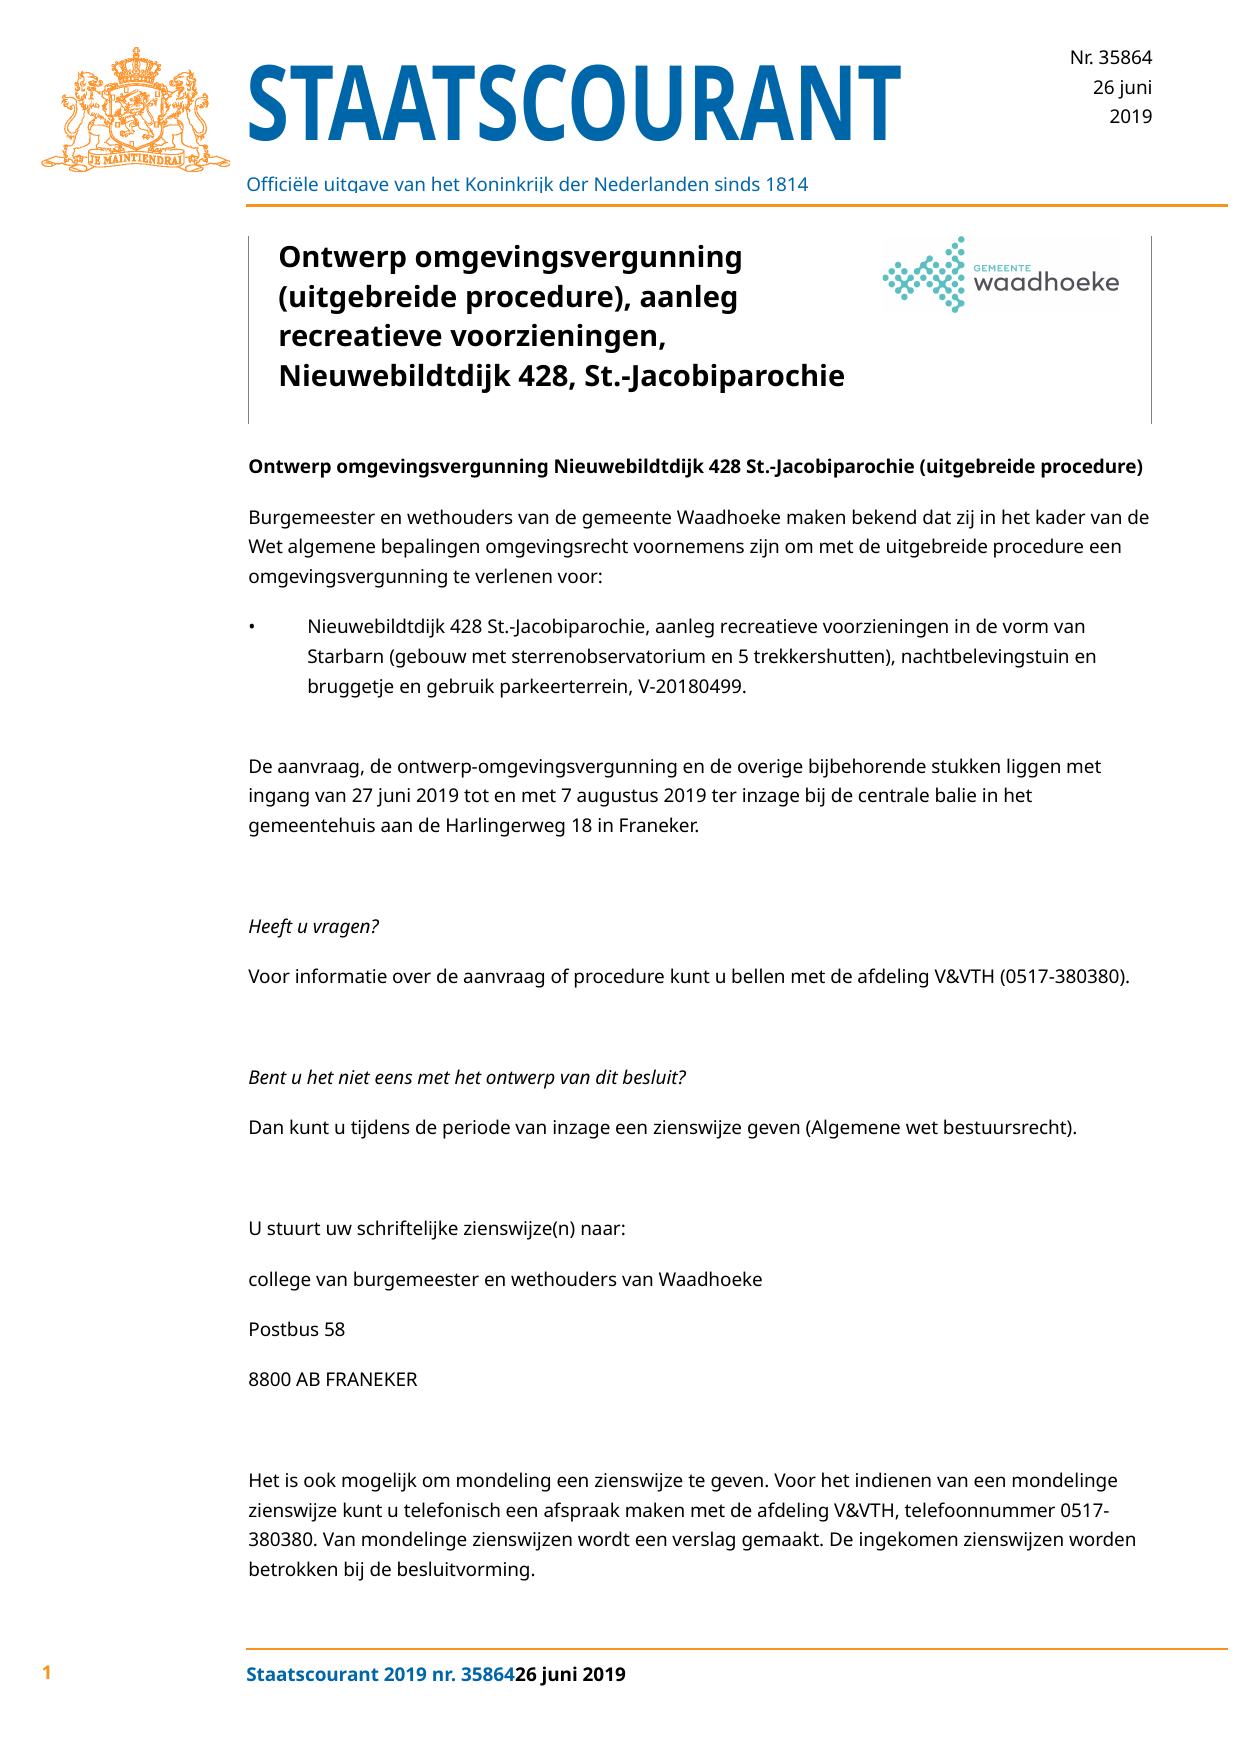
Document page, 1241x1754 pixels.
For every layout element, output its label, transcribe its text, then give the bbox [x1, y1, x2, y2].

text college van burgemeester en wethouders van Waadhoeke [248, 1266, 1152, 1291]
picture [41, 47, 231, 172]
list Nieuwebildtdijk 428 St.-Jacobiparochie, aanleg recreatieve voorzieningen in de vorm van Starbarn (gebouw met sterrenobservatorium en 5 trekkershutten), nachtbelevingstuin en bruggetje en gebruik parkeerterrein, V-20180499. [248, 614, 1152, 698]
text Postbus 58 [248, 1316, 1152, 1342]
text Dan kunt u tijdens de periode van inzage een zienswijze geven (Algemene wet bestuursrecht). [248, 1114, 1152, 1140]
text U stuurt uw schriftelijke zienswijze(n) naar: [248, 1215, 1152, 1241]
text Bent u het niet eens met het ontwerp van dit besluit? [248, 1064, 1152, 1090]
table_header [850, 236, 882, 312]
table_header [1119, 236, 1151, 312]
text 8800 AB FRANEKER [248, 1367, 1152, 1392]
table_header Ontwerp omgevingsvergunning (uitgebreide procedure), aanleg recreatieve voorzieningen, Nieuwebildtdijk 428, St.-Jacobiparochie [249, 236, 850, 424]
text Ontwerp omgevingsvergunning Nieuwebildtdijk 428 St.-Jacobiparochie (uitgebreide procedure) [248, 454, 1152, 479]
text Burgemeester en wethouders van de gemeente Waadhoeke maken bekend dat zij in het kader van de Wet algemene bepalingen omgevingsrecht voornemens zijn om met de uitgebreide procedure een omgevingsvergunning te verlenen voor: [248, 504, 1152, 589]
table_header [850, 313, 1151, 424]
text Heeft u vragen? [248, 913, 1152, 938]
text Het is ook mogelijk om mondeling een zienswijze te geven. Voor het indienen van een mondelinge zienswijze kunt u telefonisch een afspraak maken met de afdeling V&VTH, telefoonnummer 0517-380380. Van mondelinge zienswijzen wordt een verslag gemaakt. De ingekomen zienswijzen worden betrokken bij de besluitvorming. [248, 1467, 1152, 1582]
text Voor informatie over de aanvraag of procedure kunt u bellen met de afdeling V&VTH (0517-380380). [248, 963, 1152, 989]
picture [882, 236, 1119, 313]
text De aanvraag, de ontwerp-omgevingsvergunning en de overige bijbehorende stukken liggen met ingang van 27 juni 2019 tot en met 7 augustus 2019 ter inzage bij de centrale balie in het gemeentehuis aan de Harlingerweg 18 in Franeker. [248, 753, 1152, 838]
